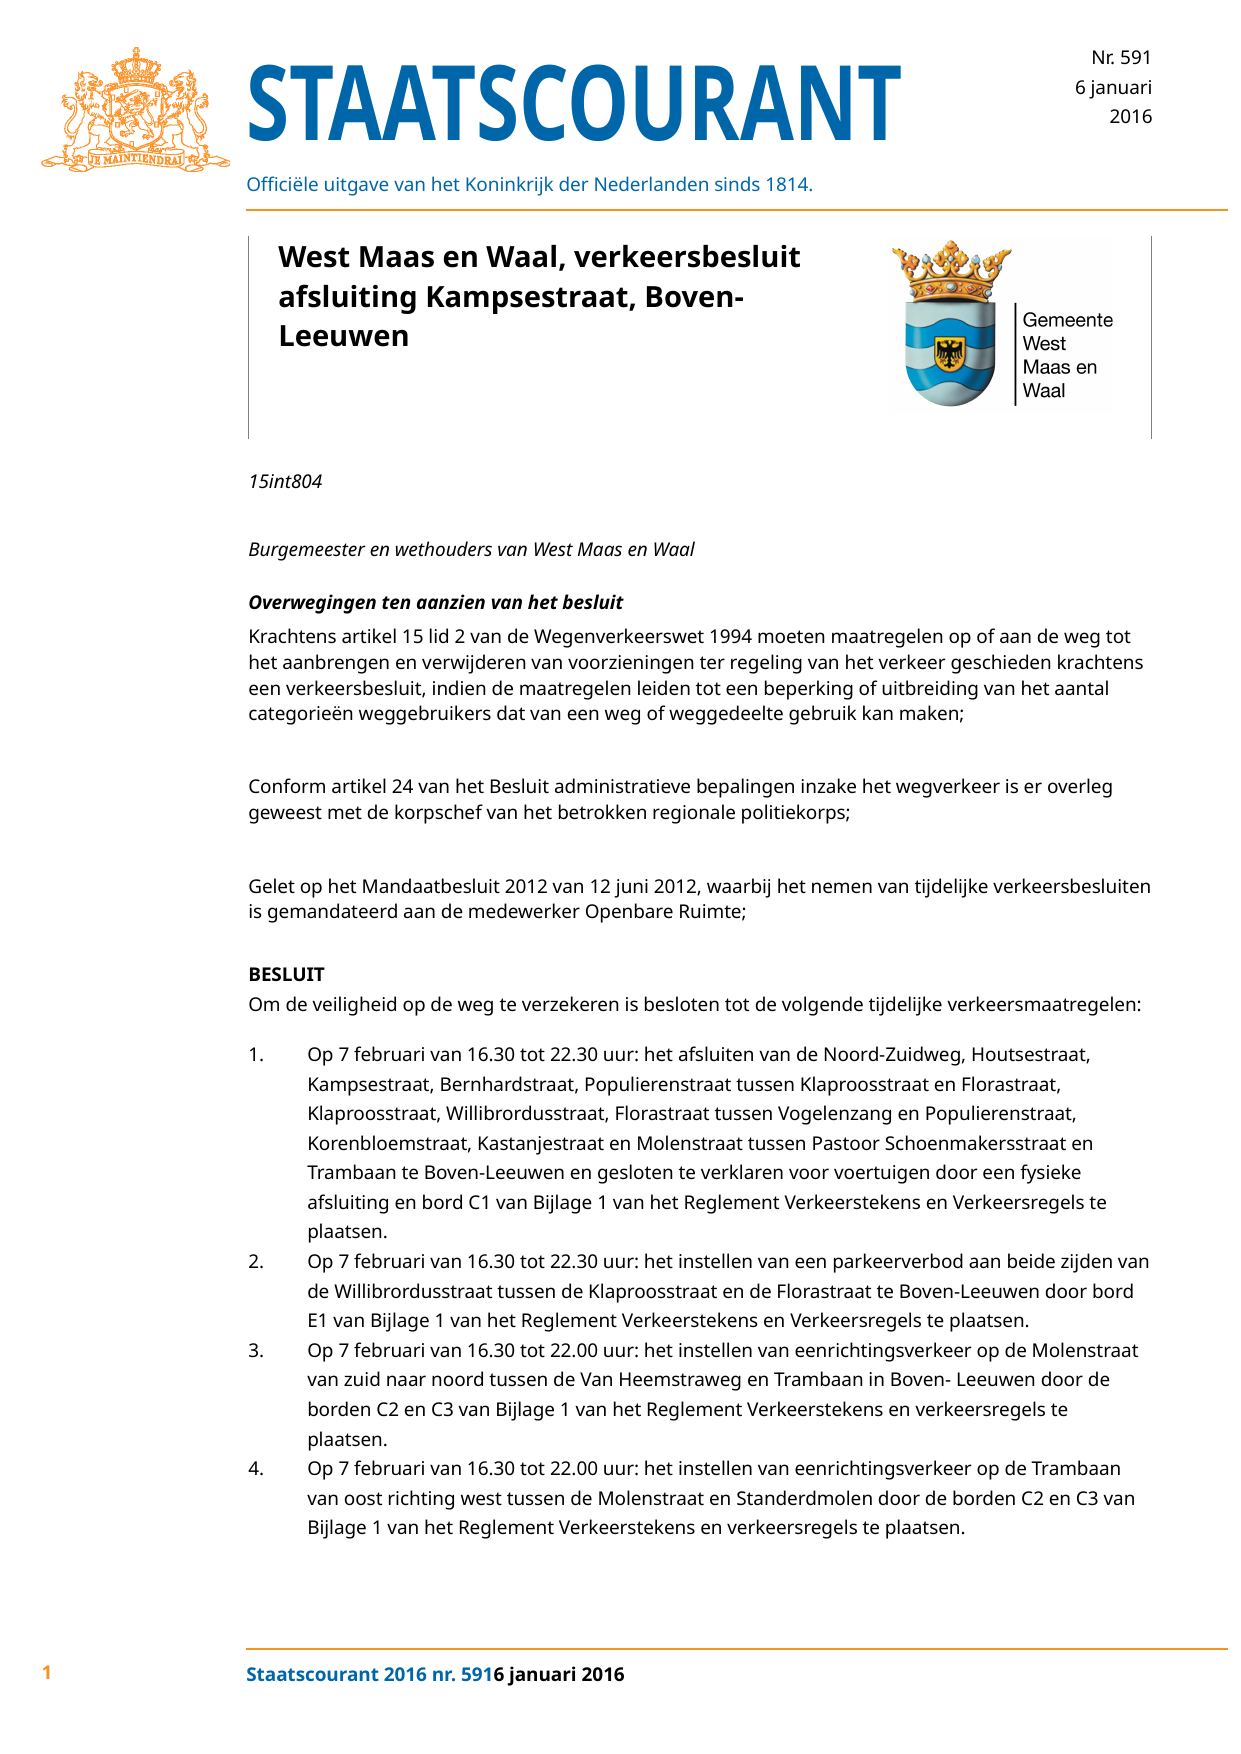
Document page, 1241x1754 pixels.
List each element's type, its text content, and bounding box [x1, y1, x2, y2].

picture [888, 236, 1113, 414]
list Op 7 februari van 16.30 tot 22.30 uur: het instellen van een parkeerverbod aan beide zijden van de Willibrordusstraat tussen de Klaproosstraat en de Florastraat te Boven-Leeuwen door bord E1 van Bijlage 1 van het Reglement Verkeerstekens en Verkeersregels te plaatsen. [248, 1248, 1152, 1333]
list Op 7 februari van 16.30 tot 22.00 uur: het instellen van eenrichtingsverkeer op de Molenstraat van zuid naar noord tussen de Van Heemstraweg en Trambaan in Boven- Leeuwen door de borden C2 en C3 van Bijlage 1 van het Reglement Verkeerstekens en verkeersregels te plaatsen. [248, 1337, 1152, 1452]
list Op 7 februari van 16.30 tot 22.30 uur: het afsluiten van de Noord-Zuidweg, Houtsestraat, Kampsestraat, Bernhardstraat, Populierenstraat tussen Klaproosstraat en Florastraat, Klaproosstraat, Willibrordusstraat, Florastraat tussen Vogelenzang en Populierenstraat, Korenbloemstraat, Kastanjestraat en Molenstraat tussen Pastoor Schoenmakersstraat en Trambaan te Boven-Leeuwen en gesloten te verklaren voor voertuigen door een fysieke afsluiting en bord C1 van Bijlage 1 van het Reglement Verkeerstekens en Verkeersregels te plaatsen. [248, 1041, 1152, 1244]
table_header [850, 236, 888, 413]
text BESLUIT [248, 961, 1152, 987]
text 15int804 [248, 469, 1152, 494]
text Om de veiligheid op de weg te verzekeren is besloten tot de volgende tijdelijke verkeersmaatregelen: [248, 991, 1152, 1017]
text Burgemeester en wethouders van West Maas en Waal [248, 536, 1152, 562]
text Gelet op het Mandaatbesluit 2012 van 12 juni 2012, waarbij het nemen van tijdelijke verkeersbesluiten is gemandateerd aan de medewerker Openbare Ruimte; [248, 873, 1152, 924]
table_header West Maas en Waal, verkeersbesluit afsluiting Kampsestraat, Boven-Leeuwen [249, 236, 850, 439]
text Overwegingen ten aanzien van het besluit [248, 589, 1152, 615]
picture [41, 47, 231, 172]
text Conform artikel 24 van het Besluit administratieve bepalingen inzake het wegverkeer is er overleg geweest met de korpschef van het betrokken regionale politiekorps; [248, 774, 1152, 825]
list Op 7 februari van 16.30 tot 22.00 uur: het instellen van eenrichtingsverkeer op de Trambaan van oost richting west tussen de Molenstraat en Standerdmolen door de borden C2 en C3 van Bijlage 1 van het Reglement Verkeerstekens en verkeersregels te plaatsen. [248, 1455, 1152, 1540]
table_header [850, 414, 1151, 439]
text Krachtens artikel 15 lid 2 van de Wegenverkeerswet 1994 moeten maatregelen op of aan de weg tot het aanbrengen en verwijderen van voorzieningen ter regeling van het verkeer geschieden krachtens een verkeersbesluit, indien de maatregelen leiden tot een beperking of uitbreiding van het aantal categorieën weggebruikers dat van een weg of weggedeelte gebruik kan maken; [248, 623, 1152, 726]
table_header [1113, 236, 1151, 413]
